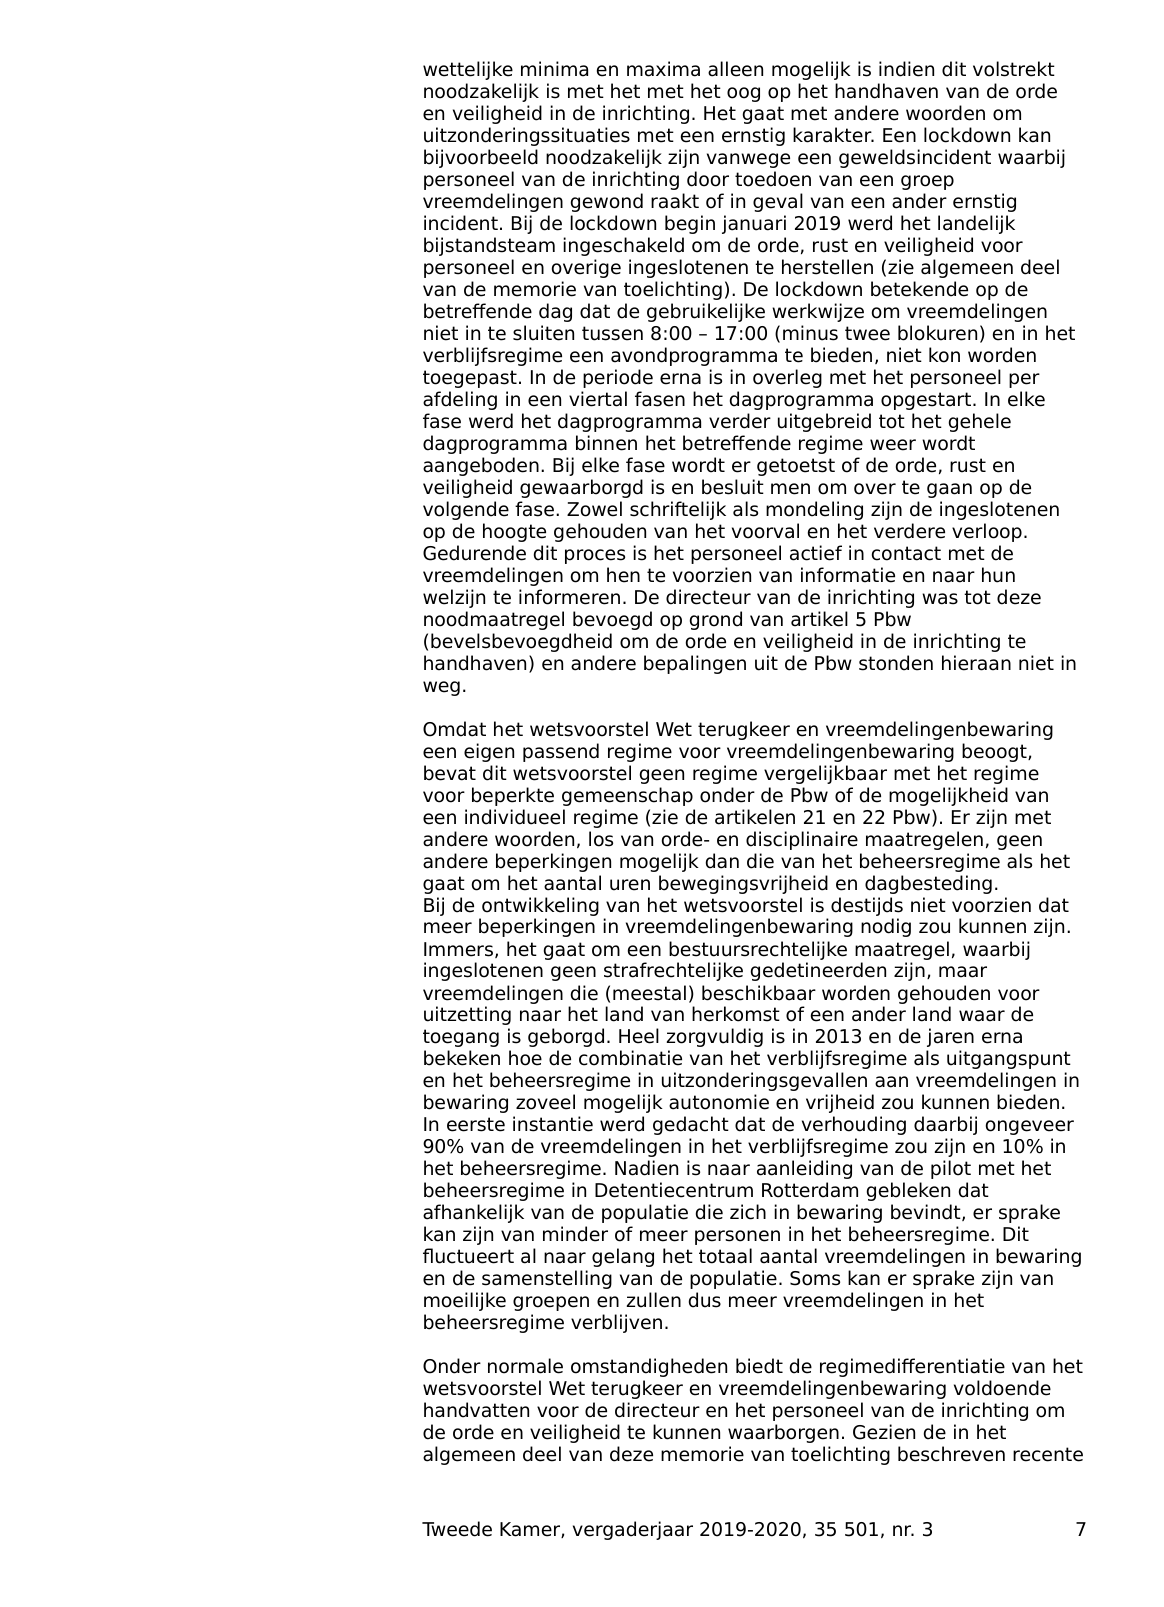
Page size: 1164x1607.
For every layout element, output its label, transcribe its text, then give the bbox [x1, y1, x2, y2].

text Bij de ontwikkeling van het wetsvoorstel is destijds niet voorzien dat meer beperkingen in vreemdelingenbewaring nodig zou kunnen zijn. Immers, het gaat om een bestuursrechtelijke maatregel, waarbij ingeslotenen geen strafrechtelijke gedetineerden zijn, maar vreemdelingen die (meestal) beschikbaar worden gehouden voor uitzetting naar het land van herkomst of een ander land waar de toegang is geborgd. Heel zorgvuldig is in 2013 en de jaren erna bekeken hoe de combinatie van het verblijfsregime als uitgangspunt en het beheersregime in uitzonderingsgevallen aan vreemdelingen in bewaring zoveel mogelijk autonomie en vrijheid zou kunnen bieden. In eerste instantie werd gedacht dat de verhouding daarbij ongeveer 90% van de vreemdelingen in het verblijfsregime zou zijn en 10% in het beheersregime. Nadien is naar aanleiding van de pilot met het beheersregime in Detentiecentrum Rotterdam gebleken dat afhankelijk van de populatie die zich in bewaring bevindt, er sprake kan zijn van minder of meer personen in het beheersregime. Dit fluctueert al naar gelang het totaal aantal vreemdelingen in bewaring en de samenstelling van de populatie. Soms kan er sprake zijn van moeilijke groepen en zullen dus meer vreemdelingen in het beheersregime verblijven. [422, 894, 1087, 1334]
text wettelijke minima en maxima alleen mogelijk is indien dit volstrekt noodzakelijk is met het met het oog op het handhaven van de orde en veiligheid in de inrichting. Het gaat met andere woorden om uitzonderingssituaties met een ernstig karakter. Een lockdown kan bijvoorbeeld noodzakelijk zijn vanwege een geweldsincident waarbij personeel van de inrichting door toedoen van een groep vreemdelingen gewond raakt of in geval van een ander ernstig incident. Bij de lockdown begin januari 2019 werd het landelijk bijstandsteam ingeschakeld om de orde, rust en veiligheid voor personeel en overige ingeslotenen te herstellen (zie algemeen deel van de memorie van toelichting). De lockdown betekende op de betreffende dag dat de gebruikelijke werkwijze om vreemdelingen niet in te sluiten tussen 8:00 – 17:00 (minus twee blokuren) en in het verblijfsregime een avondprogramma te bieden, niet kon worden toegepast. In de periode erna is in overleg met het personeel per afdeling in een viertal fasen het dagprogramma opgestart. In elke fase werd het dagprogramma verder uitgebreid tot het gehele dagprogramma binnen het betreffende regime weer wordt aangeboden. Bij elke fase wordt er getoetst of de orde, rust en veiligheid gewaarborgd is en besluit men om over te gaan op de volgende fase. Zowel schriftelijk als mondeling zijn de ingeslotenen op de hoogte gehouden van het voorval en het verdere verloop. Gedurende dit proces is het personeel actief in contact met de vreemdelingen om hen te voorzien van informatie en naar hun welzijn te informeren. De directeur van de inrichting was tot deze noodmaatregel bevoegd op grond van artikel 5 Pbw (bevelsbevoegdheid om de orde en veiligheid in de inrichting te handhaven) en andere bepalingen uit de Pbw stonden hieraan niet in weg. [422, 59, 1087, 696]
text Omdat het wetsvoorstel Wet terugkeer en vreemdelingenbewaring een eigen passend regime voor vreemdelingenbewaring beoogt, bevat dit wetsvoorstel geen regime vergelijkbaar met het regime voor beperkte gemeenschap onder de Pbw of de mogelijkheid van een individueel regime (zie de artikelen 21 en 22 Pbw). Er zijn met andere woorden, los van orde- en disciplinaire maatregelen, geen andere beperkingen mogelijk dan die van het beheersregime als het gaat om het aantal uren bewegingsvrijheid en dagbesteding. [422, 719, 1087, 894]
text Onder normale omstandigheden biedt de regimedifferentiatie van het wetsvoorstel Wet terugkeer en vreemdelingenbewaring voldoende handvatten voor de directeur en het personeel van de inrichting om de orde en veiligheid te kunnen waarborgen. Gezien de in het algemeen deel van deze memorie van toelichting beschreven recente [422, 1356, 1087, 1466]
